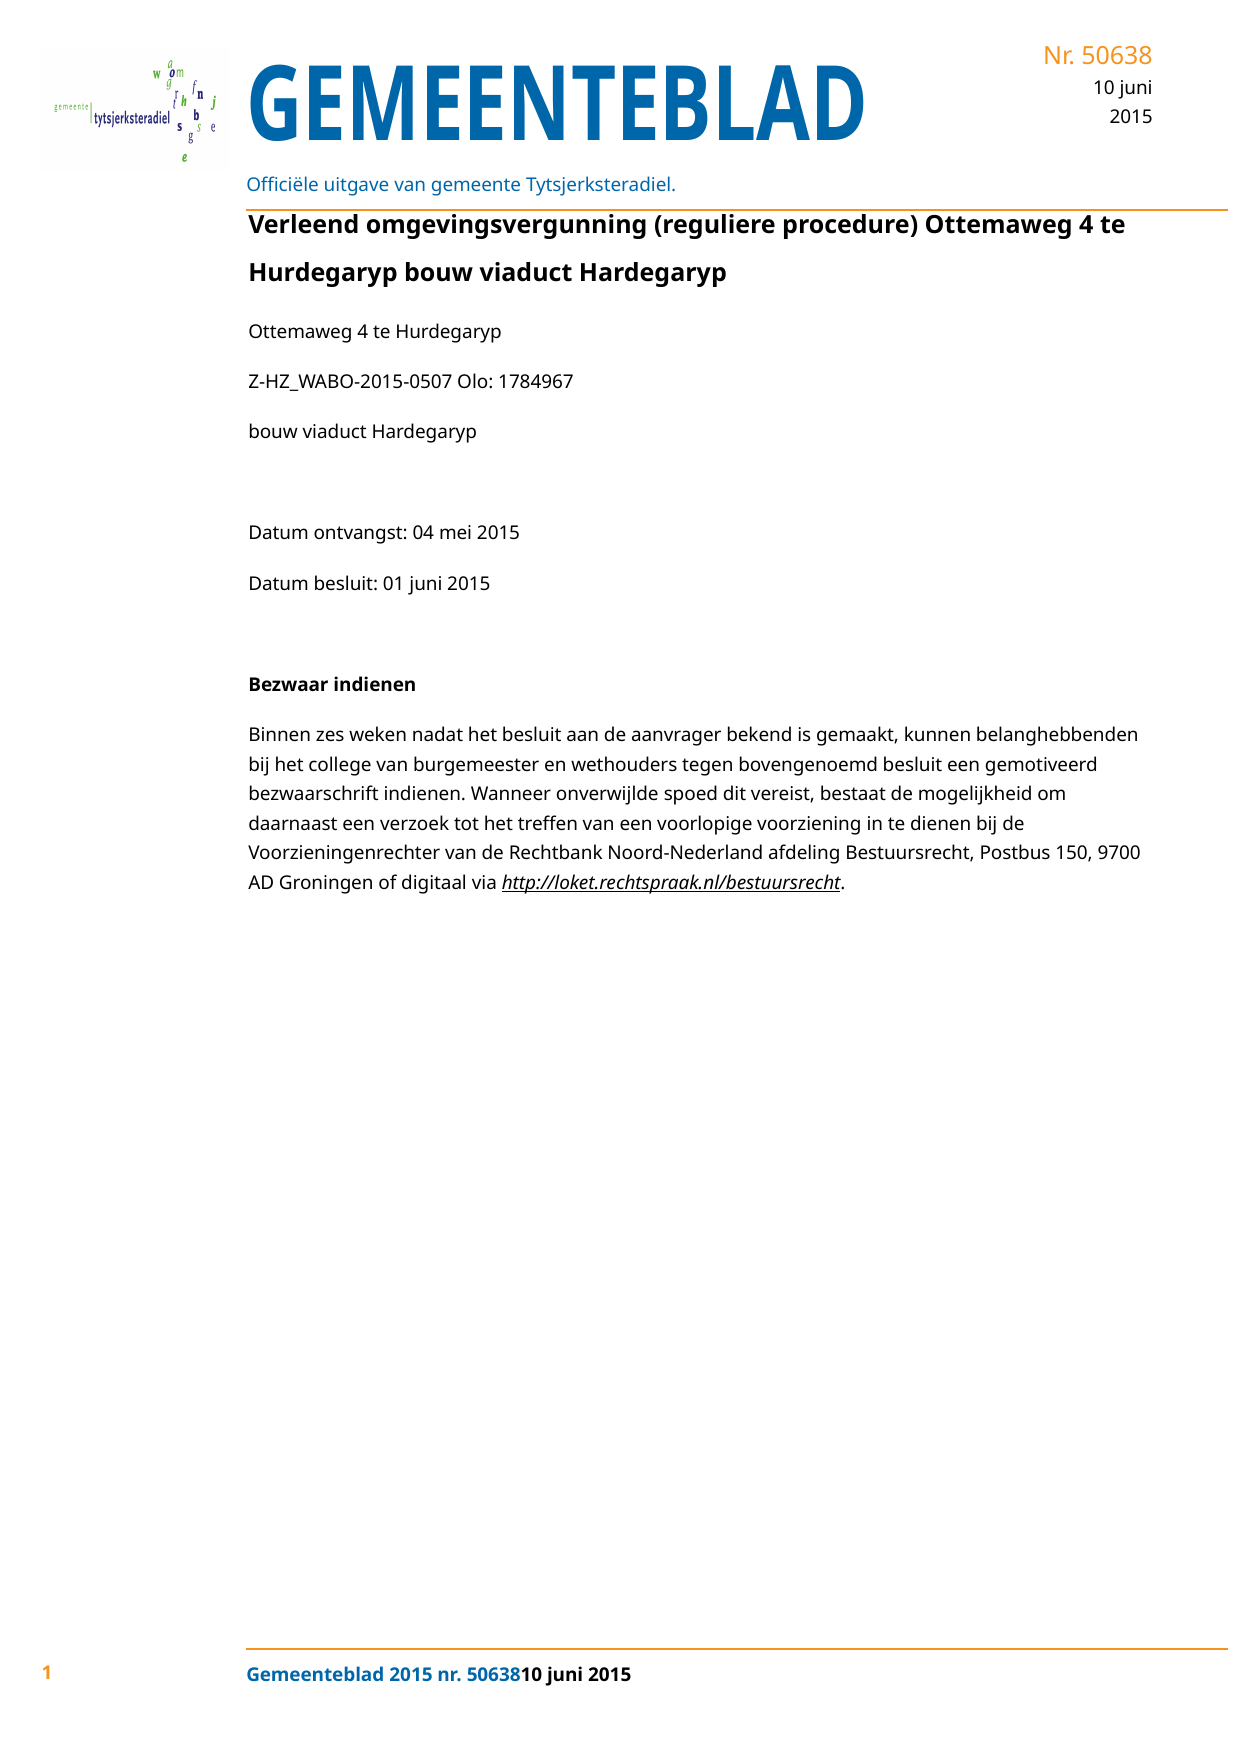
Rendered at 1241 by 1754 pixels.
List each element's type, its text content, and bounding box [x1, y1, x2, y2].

text Datum besluit: 01 juni 2015 [248, 570, 1152, 596]
text Z-HZ_WABO-2015-0507 Olo: 1784967 [248, 368, 1152, 394]
text Bezwaar indienen [248, 671, 1152, 697]
text Verleend omgevingsvergunning (reguliere procedure) Ottemaweg 4 te Hurdegaryp bouw viaduct Hardegaryp [248, 211, 1152, 288]
text Binnen zes weken nadat het besluit aan de aanvrager bekend is gemaakt, kunnen belanghebbenden bij het college van burgemeester en wethouders tegen bovengenoemd besluit een gemotiveerd bezwaarschrift indienen. Wanneer onverwijlde spoed dit vereist, bestaat de mogelijkheid om daarnaast een verzoek tot het treffen van een voorlopige voorziening in te dienen bij de Voorzieningenrechter van de Rechtbank Noord-Nederland afdeling Bestuursrecht, Postbus 150, 9700 AD Groningen of digitaal via http://loket.rechtspraak.nl/bestuursrecht. [248, 721, 1152, 895]
picture [41, 47, 231, 172]
text bouw viaduct Hardegaryp [248, 419, 1152, 444]
text Datum ontvangst: 04 mei 2015 [248, 519, 1152, 545]
text Ottemaweg 4 te Hurdegaryp [248, 318, 1152, 344]
